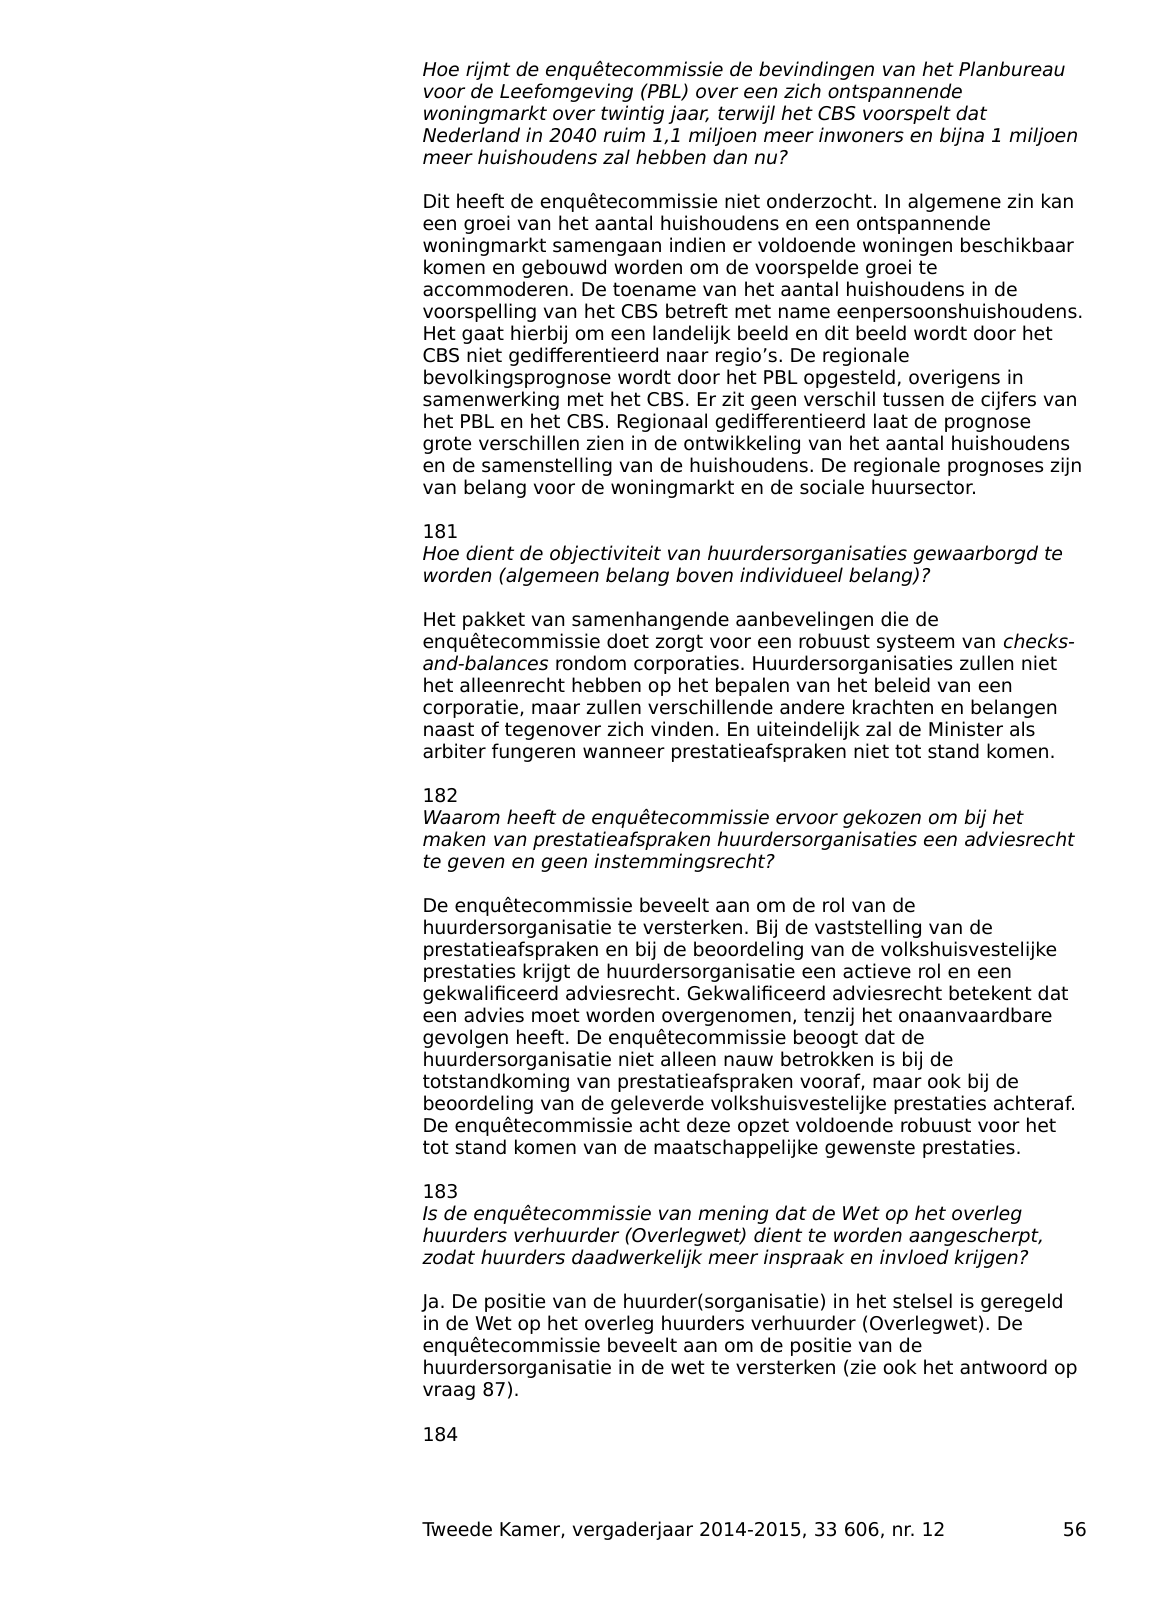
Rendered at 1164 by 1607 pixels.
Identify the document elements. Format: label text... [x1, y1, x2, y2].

text De enquêtecommissie beveelt aan om de rol van de huurdersorganisatie te versterken. Bij de vaststelling van de prestatieafspraken en bij de beoordeling van de volkshuisvestelijke prestaties krijgt de huurdersorganisatie een actieve rol en een gekwalificeerd adviesrecht. Gekwalificeerd adviesrecht betekent dat een advies moet worden overgenomen, tenzij het onaanvaardbare gevolgen heeft. De enquêtecommissie beoogt dat de huurdersorganisatie niet alleen nauw betrokken is bij de totstandkoming van prestatieafspraken vooraf, maar ook bij de beoordeling van de geleverde volkshuisvestelijke prestaties achteraf. De enquêtecommissie acht deze opzet voldoende robuust voor het tot stand komen van de maatschappelijke gewenste prestaties. [422, 895, 1087, 1159]
text 182 [422, 785, 1087, 807]
text Het pakket van samenhangende aanbevelingen die de enquêtecommissie doet zorgt voor een robuust systeem van checks-and-balances rondom corporaties. Huurdersorganisaties zullen niet het alleenrecht hebben op het bepalen van het beleid van een corporatie, maar zullen verschillende andere krachten en belangen naast of tegenover zich vinden. En uiteindelijk zal de Minister als arbiter fungeren wanneer prestatieafspraken niet tot stand komen. [422, 609, 1087, 763]
text Is de enquêtecommissie van mening dat de Wet op het overleg huurders verhuurder (Overlegwet) dient te worden aangescherpt, zodat huurders daadwerkelijk meer inspraak en invloed krijgen? [422, 1203, 1087, 1269]
text Hoe rijmt de enquêtecommissie de bevindingen van het Planbureau voor de Leefomgeving (PBL) over een zich ontspannende woningmarkt over twintig jaar, terwijl het CBS voorspelt dat Nederland in 2040 ruim 1,1 miljoen meer inwoners en bijna 1 miljoen meer huishoudens zal hebben dan nu? [422, 59, 1087, 169]
text Waarom heeft de enquêtecommissie ervoor gekozen om bij het maken van prestatieafspraken huurdersorganisaties een adviesrecht te geven en geen instemmingsrecht? [422, 807, 1087, 873]
text 181 [422, 521, 1087, 543]
text 183 [422, 1181, 1087, 1203]
text Hoe dient de objectiviteit van huurdersorganisaties gewaarborgd te worden (algemeen belang boven individueel belang)? [422, 543, 1087, 587]
text 184 [422, 1423, 1087, 1445]
text Dit heeft de enquêtecommissie niet onderzocht. In algemene zin kan een groei van het aantal huishoudens en een ontspannende woningmarkt samengaan indien er voldoende woningen beschikbaar komen en gebouwd worden om de voorspelde groei te accommoderen. De toename van het aantal huishoudens in de voorspelling van het CBS betreft met name eenpersoonshuishoudens. Het gaat hierbij om een landelijk beeld en dit beeld wordt door het CBS niet gedifferentieerd naar regio’s. De regionale bevolkingsprognose wordt door het PBL opgesteld, overigens in samenwerking met het CBS. Er zit geen verschil tussen de cijfers van het PBL en het CBS. Regionaal gedifferentieerd laat de prognose grote verschillen zien in de ontwikkeling van het aantal huishoudens en de samenstelling van de huishoudens. De regionale prognoses zijn van belang voor de woningmarkt en de sociale huursector. [422, 191, 1087, 499]
text Ja. De positie van de huurder(sorganisatie) in het stelsel is geregeld in de Wet op het overleg huurders verhuurder (Overlegwet). De enquêtecommissie beveelt aan om de positie van de huurdersorganisatie in de wet te versterken (zie ook het antwoord op vraag 87). [422, 1291, 1087, 1401]
